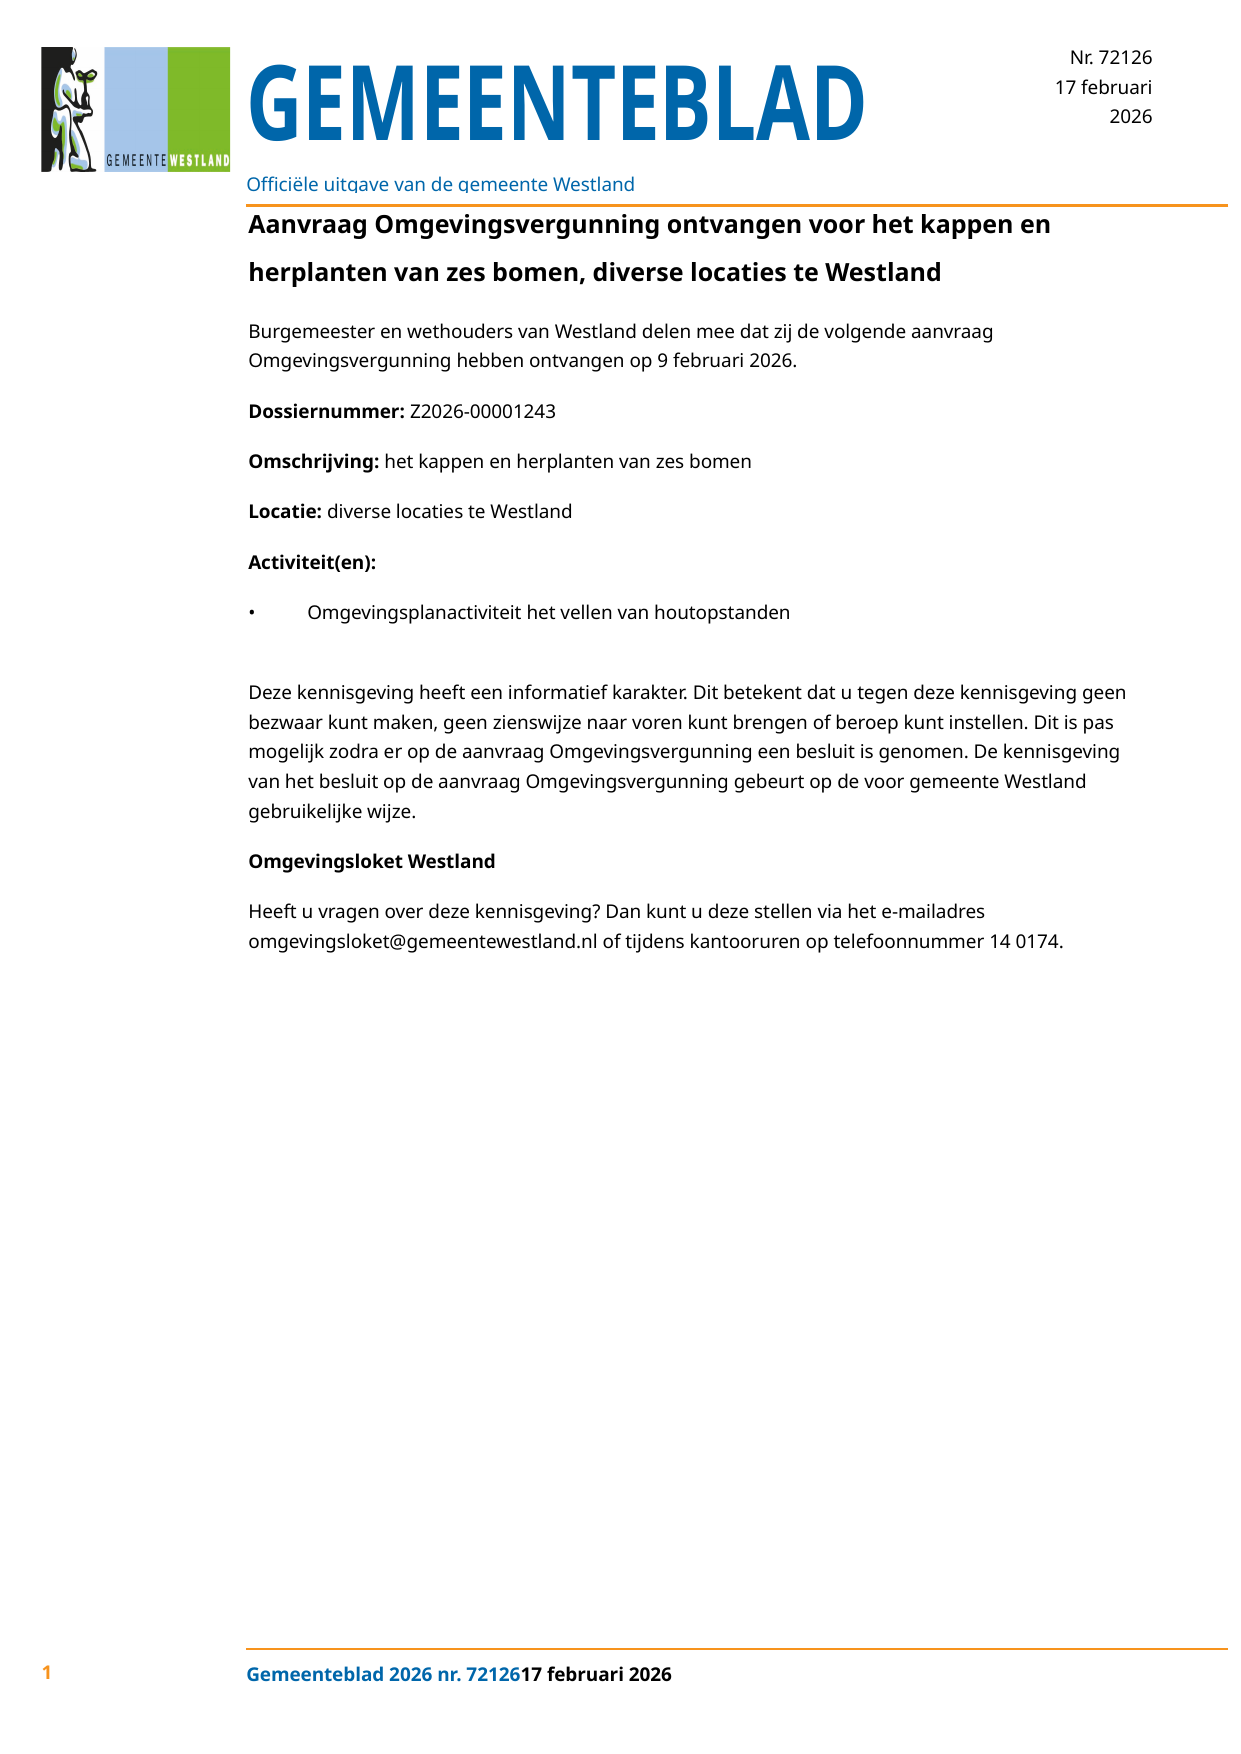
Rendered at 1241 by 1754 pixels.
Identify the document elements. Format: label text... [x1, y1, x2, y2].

text Dossiernummer: Z2026-00001243 [248, 398, 1152, 424]
text Omgevingsloket Westland [248, 848, 1152, 874]
text Omschrijving: het kappen en herplanten van zes bomen [248, 448, 1152, 474]
text Activiteit(en): [248, 549, 1152, 575]
text Deze kennisgeving heeft een informatief karakter. Dit betekent dat u tegen deze kennisgeving geen bezwaar kunt maken, geen zienswijze naar voren kunt brengen of beroep kunt instellen. Dit is pas mogelijk zodra er op de aanvraag Omgevingsvergunning een besluit is genomen. De kennisgeving van het besluit op de aanvraag Omgevingsvergunning gebeurt op de voor gemeente Westland gebruikelijke wijze. [248, 679, 1152, 824]
text Locatie: diverse locaties te Westland [248, 499, 1152, 524]
list Omgevingsplanactiviteit het vellen van houtopstanden [248, 599, 1152, 625]
picture [41, 47, 231, 172]
text Heeft u vragen over deze kennisgeving? Dan kunt u deze stellen via het e-mailadres omgevingsloket@gemeentewestland.nl of tijdens kantooruren op telefoonnummer 14 0174. [248, 899, 1152, 954]
text Burgemeester en wethouders van Westland delen mee dat zij de volgende aanvraag Omgevingsvergunning hebben ontvangen op 9 februari 2026. [248, 318, 1152, 373]
text Aanvraag Omgevingsvergunning ontvangen voor het kappen en herplanten van zes bomen, diverse locaties te Westland [248, 207, 1152, 288]
